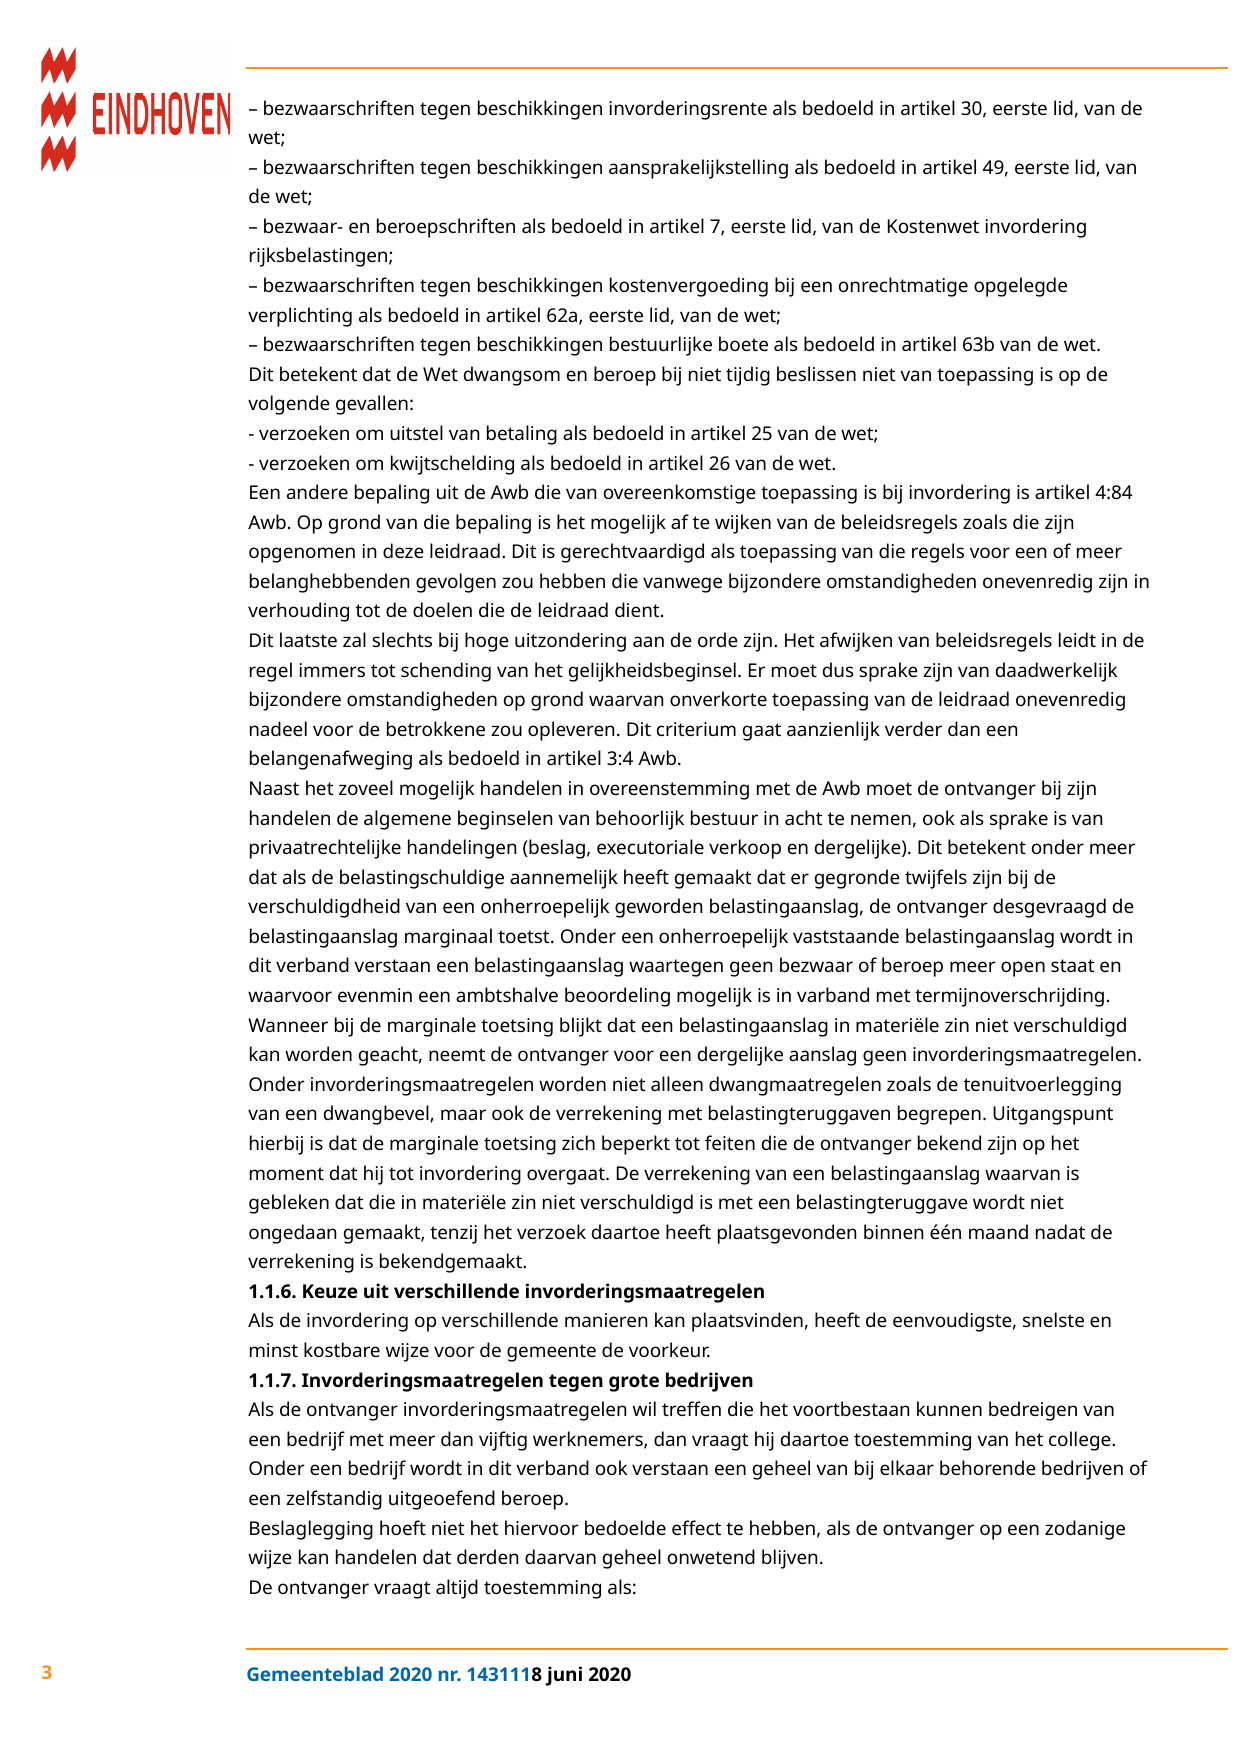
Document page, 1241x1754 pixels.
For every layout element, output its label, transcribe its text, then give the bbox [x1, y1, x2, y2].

text Als de invordering op verschillende manieren kan plaatsvinden, heeft de eenvoudigste, snelste en minst kostbare wijze voor de gemeente de voorkeur. [248, 1308, 1152, 1363]
text – bezwaarschriften tegen beschikkingen invorderingsrente als bedoeld in artikel 30, eerste lid, van de wet; [248, 95, 1152, 150]
text Beslaglegging hoeft niet het hiervoor bedoelde effect te hebben, als de ontvanger op een zodanige wijze kan handelen dat derden daarvan geheel onwetend blijven. [248, 1515, 1152, 1570]
text Dit laatste zal slechts bij hoge uitzondering aan de orde zijn. Het afwijken van beleidsregels leidt in de regel immers tot schending van het gelijkheidsbeginsel. Er moet dus sprake zijn van daadwerkelijk bijzondere omstandigheden op grond waarvan onverkorte toepassing van de leidraad onevenredig nadeel voor de betrokkene zou opleveren. Dit criterium gaat aanzienlijk verder dan een belangenafweging als bedoeld in artikel 3:4 Awb. [248, 627, 1152, 771]
picture [41, 47, 231, 172]
text – bezwaarschriften tegen beschikkingen aansprakelijkstelling als bedoeld in artikel 49, eerste lid, van de wet; [248, 154, 1152, 209]
text – bezwaarschriften tegen beschikkingen kostenvergoeding bij een onrechtmatige opgelegde verplichting als bedoeld in artikel 62a, eerste lid, van de wet; [248, 272, 1152, 328]
text 1.1.7. Invorderingsmaatregelen tegen grote bedrijven [248, 1367, 1152, 1393]
text 1.1.6. Keuze uit verschillende invorderingsmaatregelen [248, 1278, 1152, 1304]
text – bezwaarschriften tegen beschikkingen bestuurlijke boete als bedoeld in artikel 63b van de wet. [248, 331, 1152, 357]
text Een andere bepaling uit de Awb die van overeenkomstige toepassing is bij invordering is artikel 4:84 Awb. Op grond van die bepaling is het mogelijk af te wijken van de beleidsregels zoals die zijn opgenomen in deze leidraad. Dit is gerechtvaardigd als toepassing van die regels voor een of meer belanghebbenden gevolgen zou hebben die vanwege bijzondere omstandigheden onevenredig zijn in verhouding tot de doelen die de leidraad dient. [248, 479, 1152, 623]
text - verzoeken om kwijtschelding als bedoeld in artikel 26 van de wet. [248, 450, 1152, 476]
text Naast het zoveel mogelijk handelen in overeenstemming met de Awb moet de ontvanger bij zijn handelen de algemene beginselen van behoorlijk bestuur in acht te nemen, ook als sprake is van privaatrechtelijke handelingen (beslag, executoriale verkoop en dergelijke). Dit betekent onder meer dat als de belastingschuldige aannemelijk heeft gemaakt dat er gegronde twijfels zijn bij de verschuldigdheid van een onherroepelijk geworden belastingaanslag, de ontvanger desgevraagd de belastingaanslag marginaal toetst. Onder een onherroepelijk vaststaande belastingaanslag wordt in dit verband verstaan een belastingaanslag waartegen geen bezwaar of beroep meer open staat en waarvoor evenmin een ambtshalve beoordeling mogelijk is in varband met termijnoverschrijding. Wanneer bij de marginale toetsing blijkt dat een belastingaanslag in materiële zin niet verschuldigd kan worden geacht, neemt de ontvanger voor een dergelijke aanslag geen invorderingsmaatregelen. Onder invorderingsmaatregelen worden niet alleen dwangmaatregelen zoals de tenuitvoerlegging van een dwangbevel, maar ook de verrekening met belastingteruggaven begrepen. Uitgangspunt hierbij is dat de marginale toetsing zich beperkt tot feiten die de ontvanger bekend zijn op het moment dat hij tot invordering overgaat. De verrekening van een belastingaanslag waarvan is gebleken dat die in materiële zin niet verschuldigd is met een belastingteruggave wordt niet ongedaan gemaakt, tenzij het verzoek daartoe heeft plaatsgevonden binnen één maand nadat de verrekening is bekendgemaakt. [248, 775, 1152, 1274]
text Als de ontvanger invorderingsmaatregelen wil treffen die het voortbestaan kunnen bedreigen van een bedrijf met meer dan vijftig werknemers, dan vraagt hij daartoe toestemming van het college. Onder een bedrijf wordt in dit verband ook verstaan een geheel van bij elkaar behorende bedrijven of een zelfstandig uitgeoefend beroep. [248, 1396, 1152, 1511]
text De ontvanger vraagt altijd toestemming als: [248, 1574, 1152, 1600]
text – bezwaar- en beroepschriften als bedoeld in artikel 7, eerste lid, van de Kostenwet invordering rijksbelastingen; [248, 213, 1152, 268]
text Dit betekent dat de Wet dwangsom en beroep bij niet tijdig beslissen niet van toepassing is op de volgende gevallen: [248, 361, 1152, 416]
text - verzoeken om uitstel van betaling als bedoeld in artikel 25 van de wet; [248, 420, 1152, 446]
